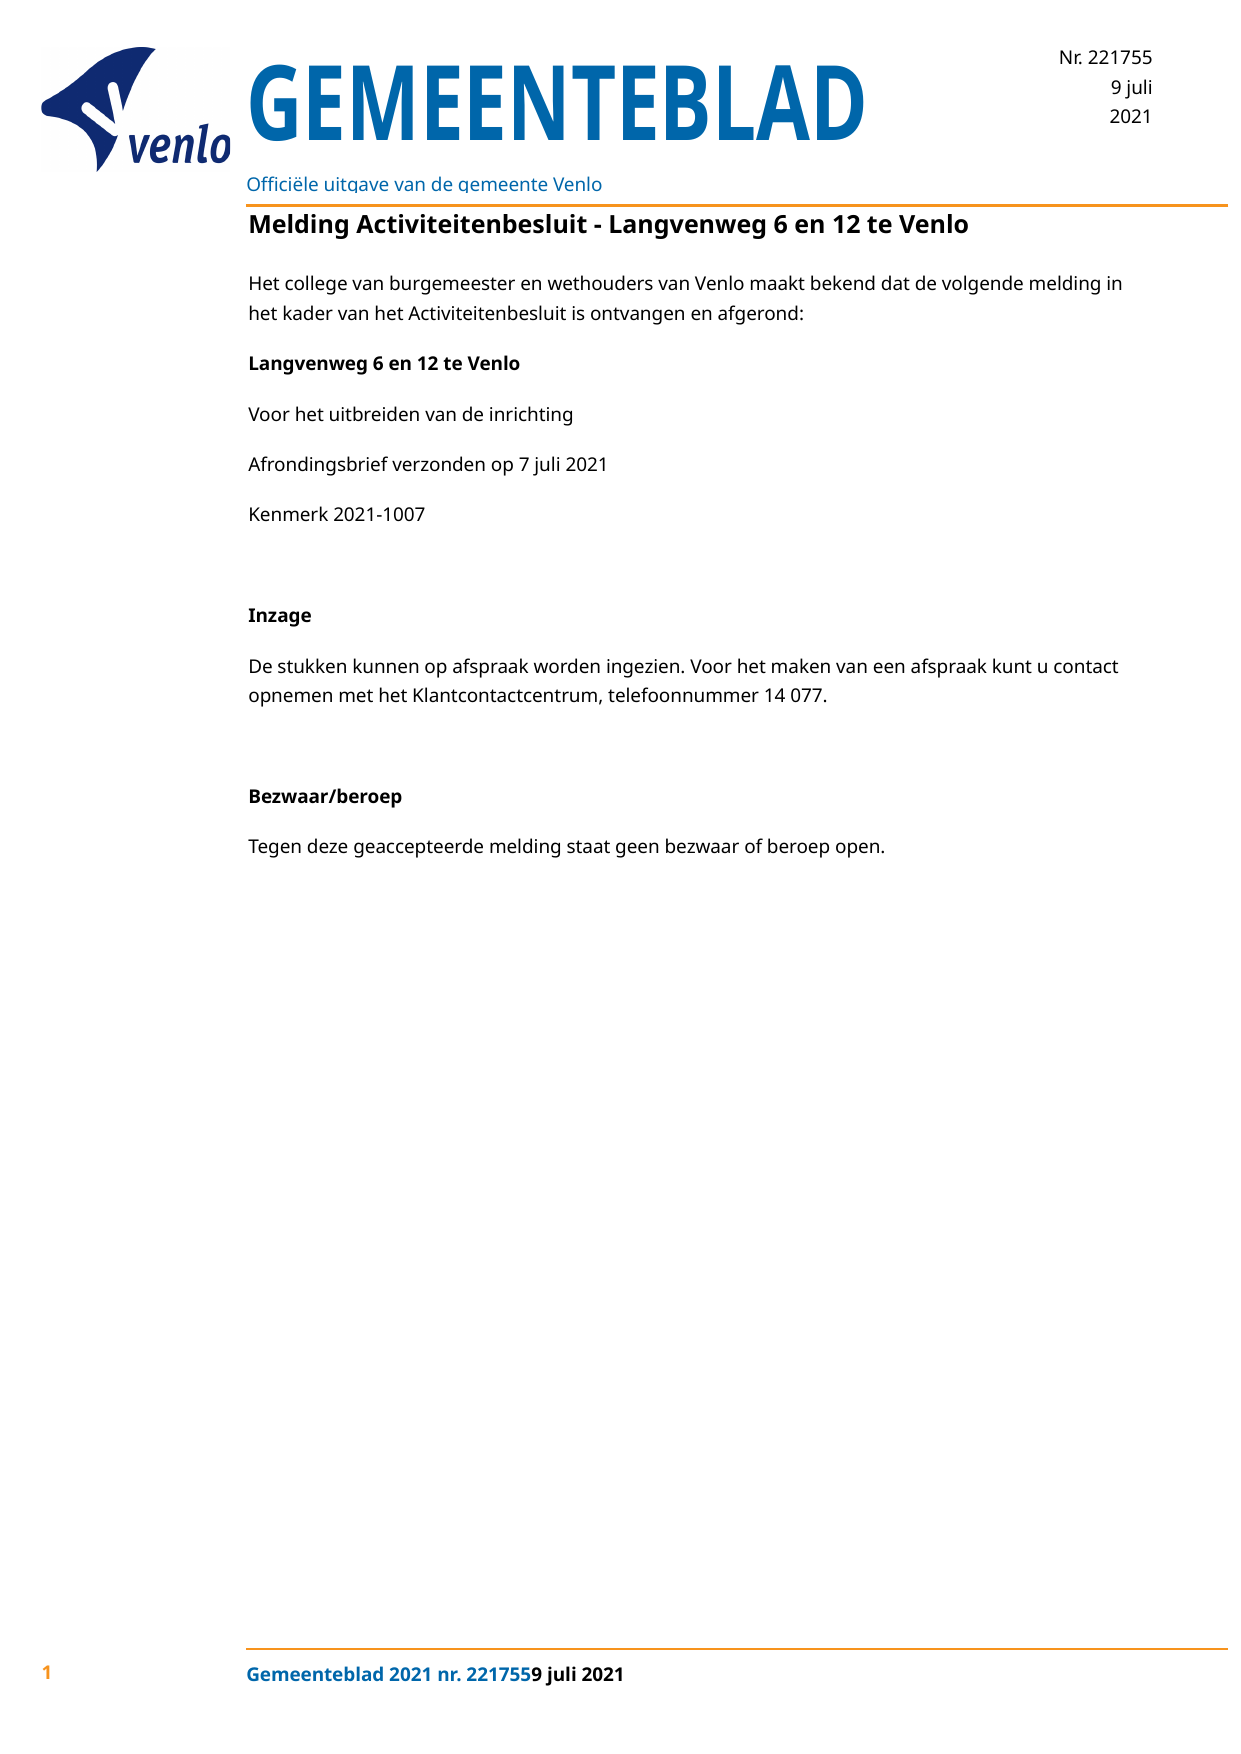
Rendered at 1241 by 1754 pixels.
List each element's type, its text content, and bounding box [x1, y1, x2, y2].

text Voor het uitbreiden van de inrichting [248, 401, 1152, 426]
text Afrondingsbrief verzonden op 7 juli 2021 [248, 451, 1152, 477]
picture [41, 47, 231, 172]
text Tegen deze geaccepteerde melding staat geen bezwaar of beroep open. [248, 834, 1152, 859]
text Kenmerk 2021-1007 [248, 502, 1152, 527]
text Melding Activiteitenbesluit - Langvenweg 6 en 12 te Venlo [248, 207, 1152, 241]
text De stukken kunnen op afspraak worden ingezien. Voor het maken van een afspraak kunt u contact opnemen met het Klantcontactcentrum, telefoonnummer 14 077. [248, 653, 1152, 708]
text Bezwaar/beroep [248, 783, 1152, 809]
text Het college van burgemeester en wethouders van Venlo maakt bekend dat de volgende melding in het kader van het Activiteitenbesluit is ontvangen en afgerond: [248, 270, 1152, 326]
text Inzage [248, 602, 1152, 628]
text Langvenweg 6 en 12 te Venlo [248, 350, 1152, 376]
